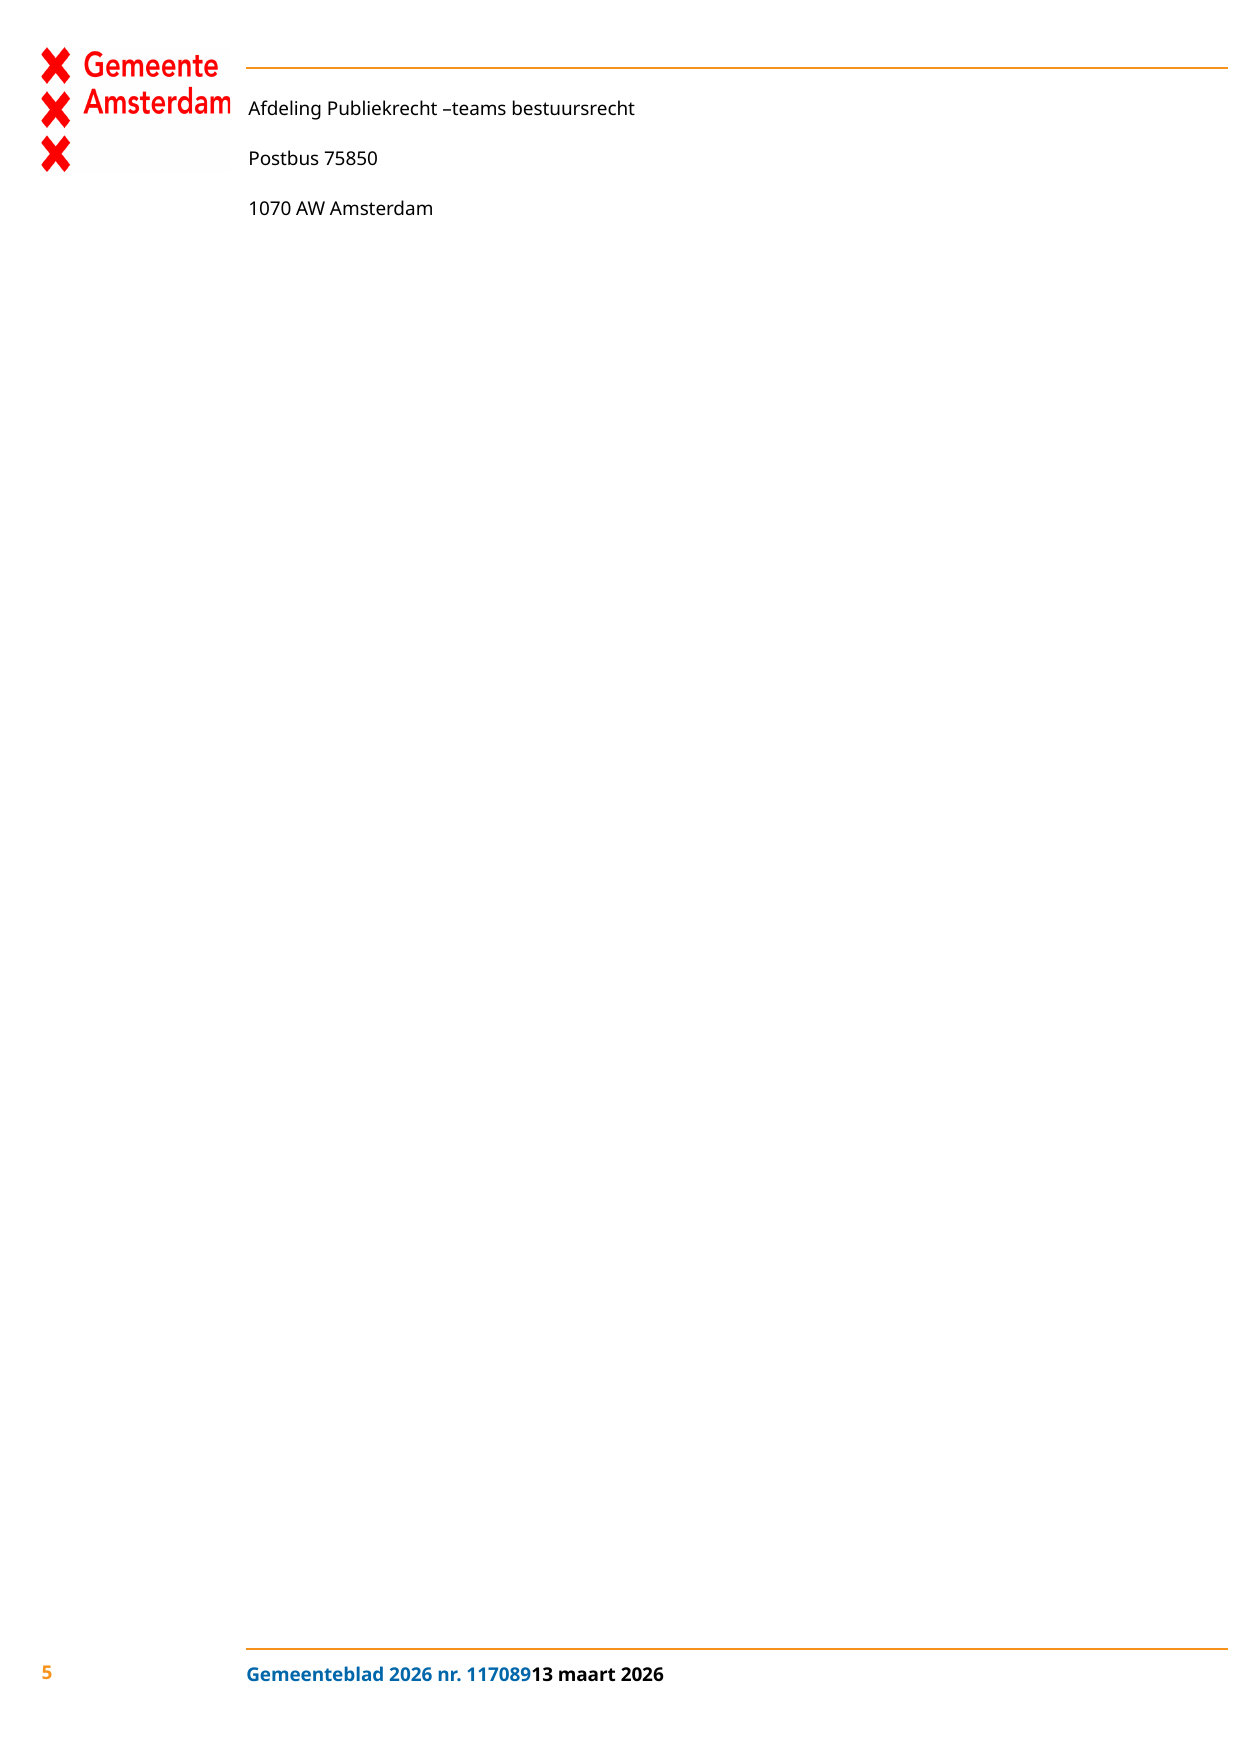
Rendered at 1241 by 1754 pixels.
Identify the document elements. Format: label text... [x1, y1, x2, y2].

text Postbus 75850 [248, 145, 1152, 171]
picture [41, 47, 231, 172]
text Afdeling Publiekrecht –teams bestuursrecht [248, 95, 1152, 121]
text 1070 AW Amsterdam [248, 196, 1152, 221]
